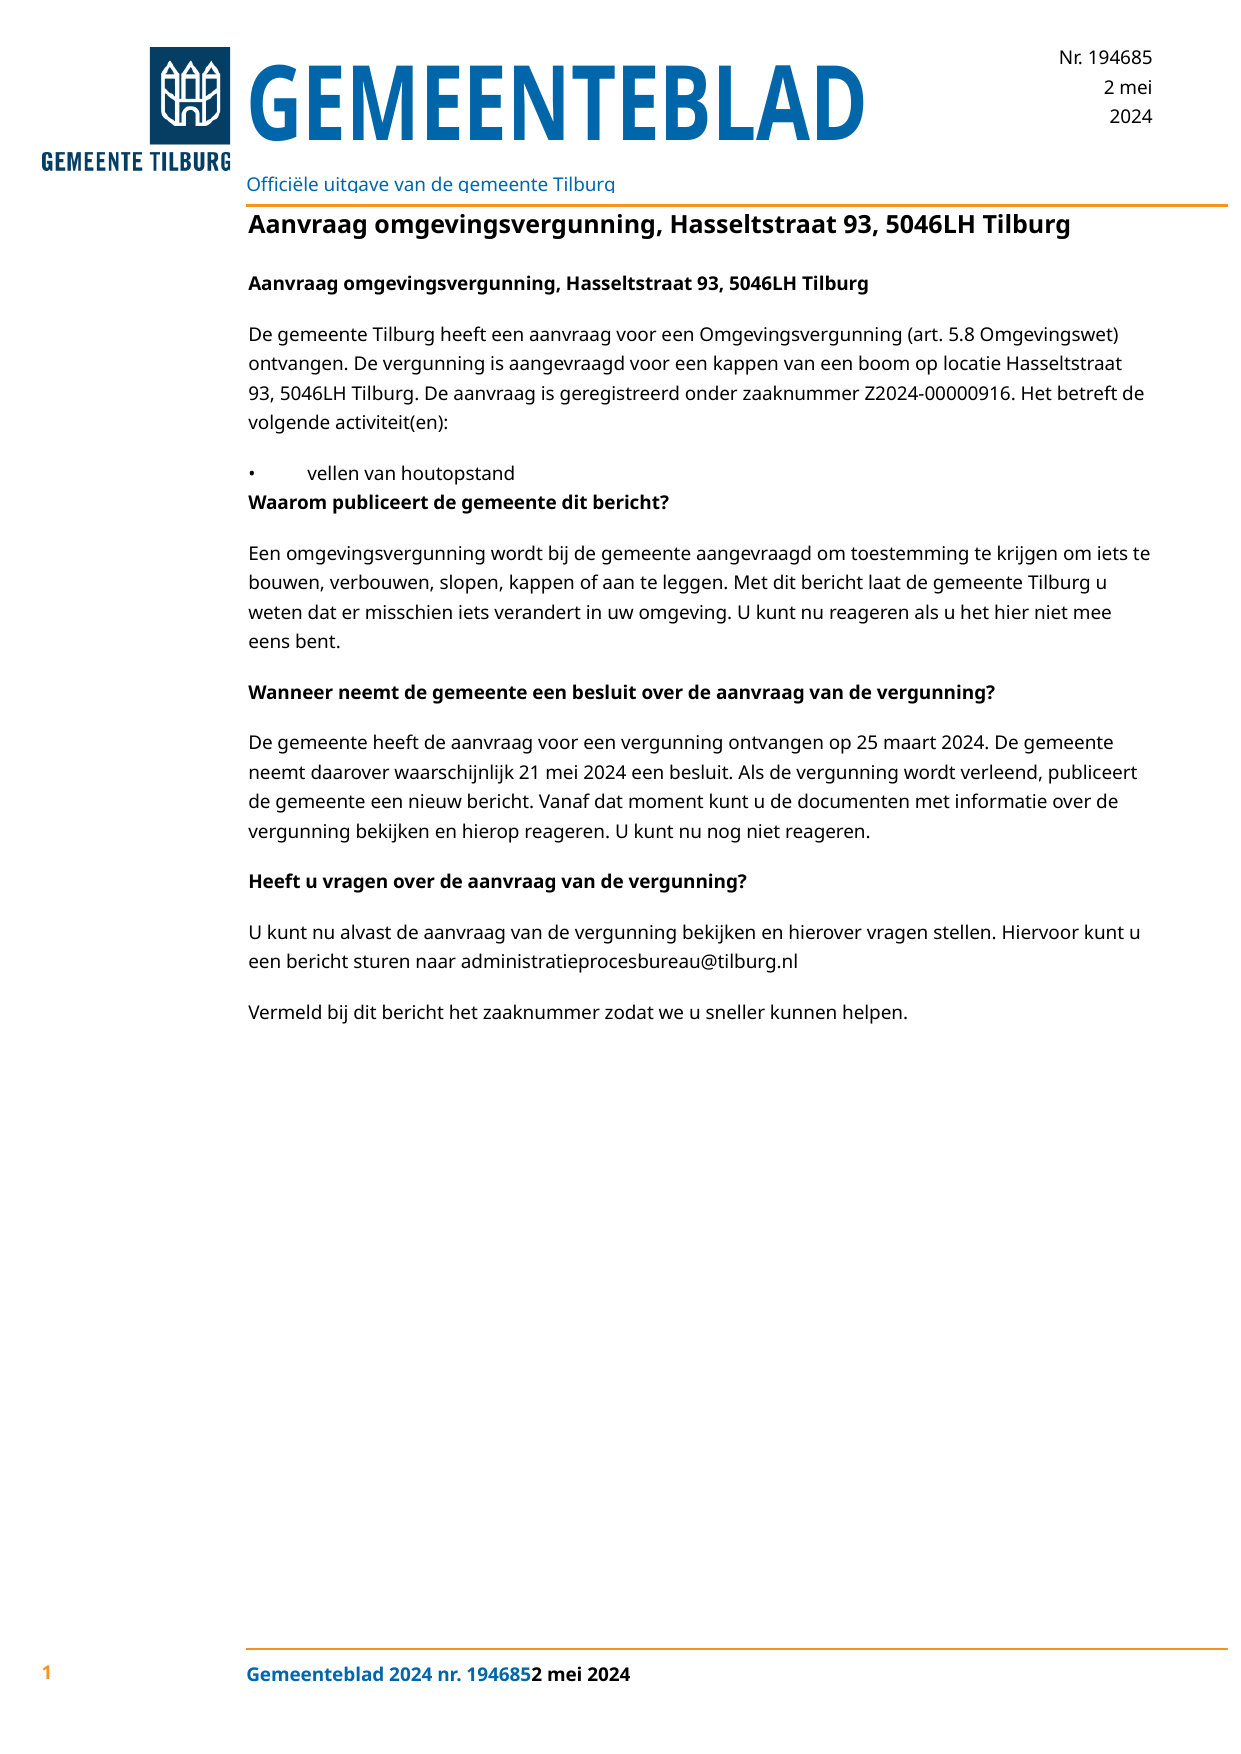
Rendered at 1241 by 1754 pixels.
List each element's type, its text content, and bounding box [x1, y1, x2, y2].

text Wanneer neemt de gemeente een besluit over de aanvraag van de vergunning? [248, 679, 1152, 705]
text Heeft u vragen over de aanvraag van de vergunning? [248, 869, 1152, 894]
list vellen van houtopstand [248, 460, 1152, 486]
text Aanvraag omgevingsvergunning, Hasseltstraat 93, 5046LH Tilburg [248, 270, 1152, 296]
text Een omgevingsvergunning wordt bij de gemeente aangevraagd om toestemming te krijgen om iets te bouwen, verbouwen, slopen, kappen of aan te leggen. Met dit bericht laat de gemeente Tilburg u weten dat er misschien iets verandert in uw omgeving. U kunt nu reageren als u het hier niet mee eens bent. [248, 540, 1152, 654]
text De gemeente heeft de aanvraag voor een vergunning ontvangen op 25 maart 2024. De gemeente neemt daarover waarschijnlijk 21 mei 2024 een besluit. Als de vergunning wordt verleend, publiceert de gemeente een nieuw bericht. Vanaf dat moment kunt u de documenten met informatie over de vergunning bekijken en hierop reageren. U kunt nu nog niet reageren. [248, 729, 1152, 844]
text Aanvraag omgevingsvergunning, Hasseltstraat 93, 5046LH Tilburg [248, 207, 1152, 241]
picture [41, 47, 231, 172]
text U kunt nu alvast de aanvraag van de vergunning bekijken en hierover vragen stellen. Hiervoor kunt u een bericht sturen naar administratieprocesbureau@tilburg.nl [248, 919, 1152, 974]
text Vermeld bij dit bericht het zaaknummer zodat we u sneller kunnen helpen. [248, 999, 1152, 1025]
text De gemeente Tilburg heeft een aanvraag voor een Omgevingsvergunning (art. 5.8 Omgevingswet) ontvangen. De vergunning is aangevraagd voor een kappen van een boom op locatie Hasseltstraat 93, 5046LH Tilburg. De aanvraag is geregistreerd onder zaaknummer Z2024-00000916. Het betreft de volgende activiteit(en): [248, 321, 1152, 435]
text Waarom publiceert de gemeente dit bericht? [248, 489, 1152, 515]
